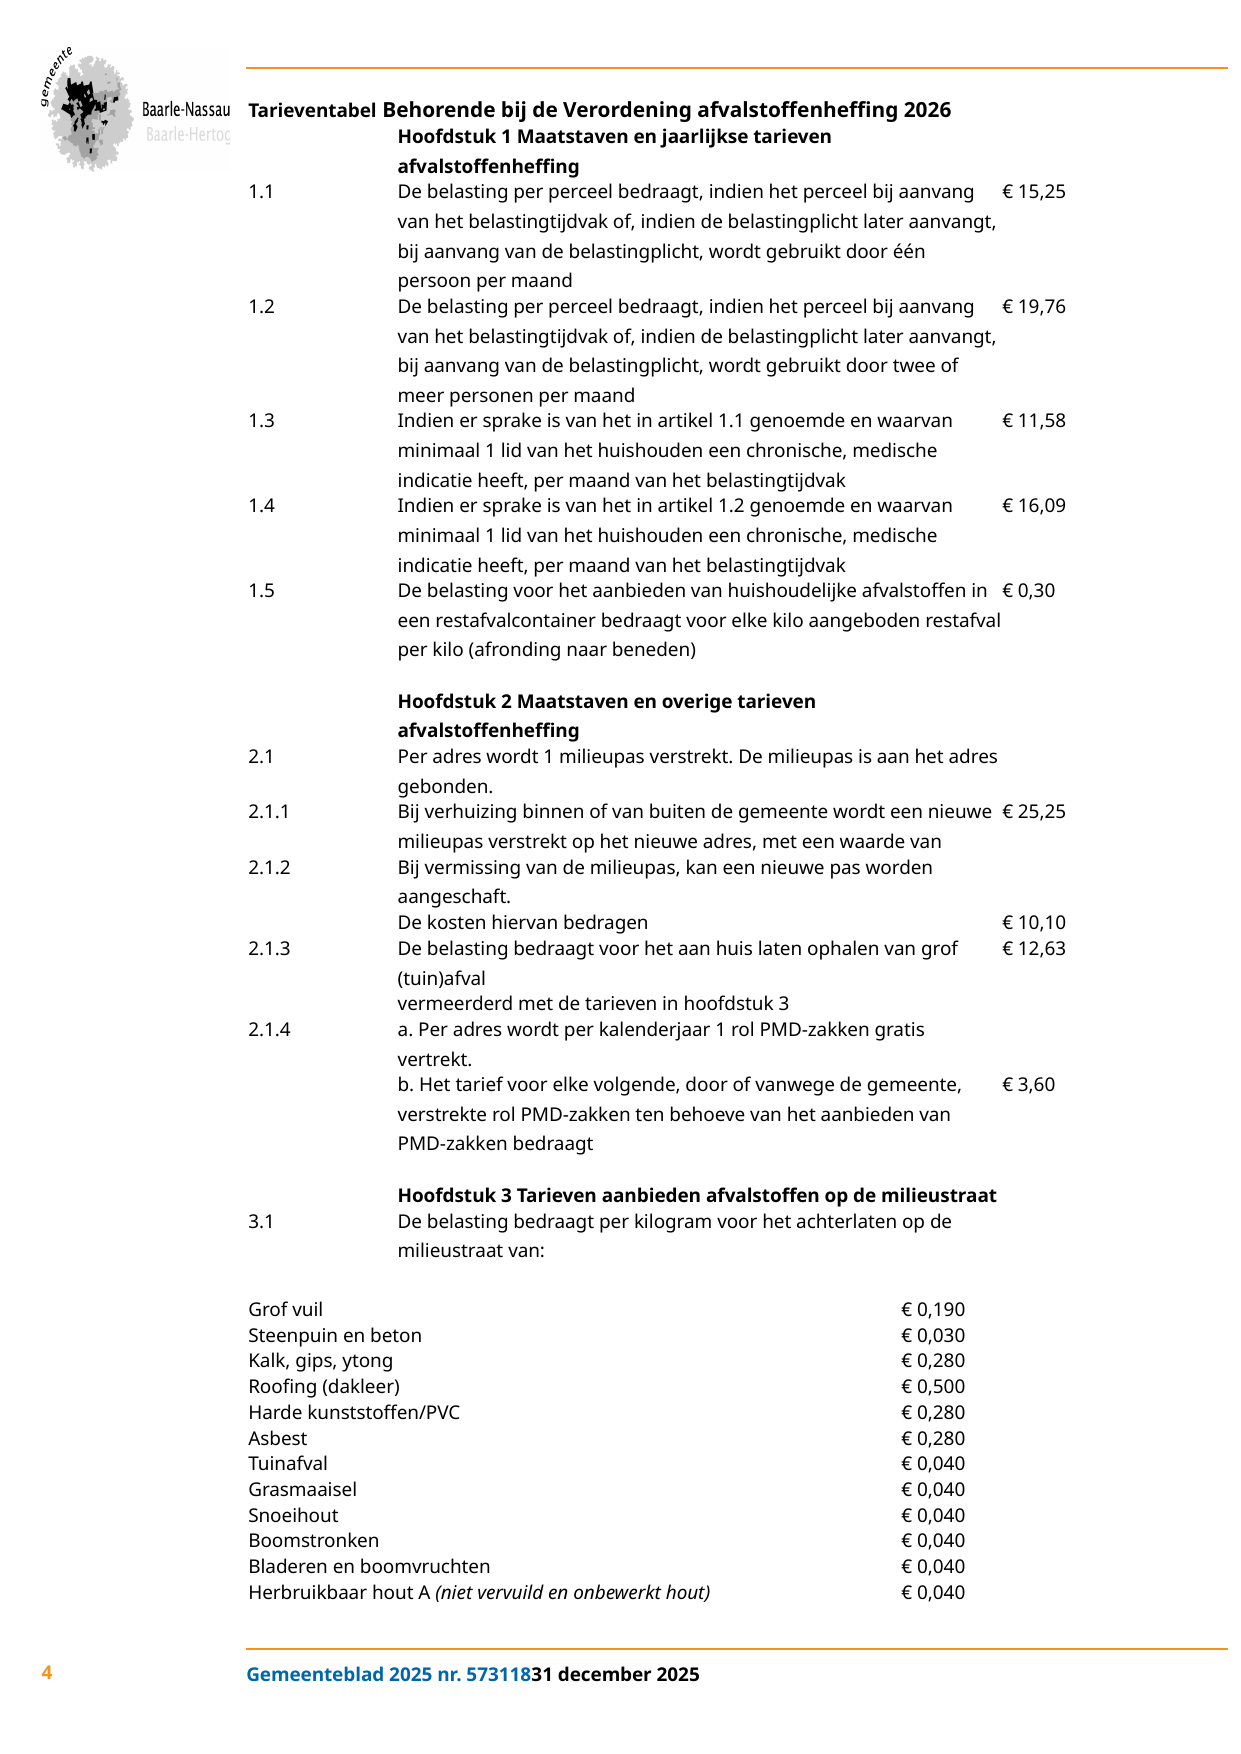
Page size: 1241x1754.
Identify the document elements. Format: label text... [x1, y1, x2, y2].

table_cell € 0,30 [1002, 578, 1152, 662]
table_cell 2.1 [248, 744, 397, 799]
table_cell De belasting voor het aanbieden van huishoudelijke afvalstoffen in een restafvalcontainer bedraagt voor elke kilo aangeboden restafval per kilo (afronding naar beneden) [398, 578, 1002, 662]
table_cell [248, 990, 397, 1016]
table_cell € 0,280 [901, 1399, 1152, 1425]
table_cell [1002, 1182, 1152, 1208]
table_cell 1.4 [248, 493, 397, 577]
table_cell 3.1 [248, 1208, 397, 1263]
table_header [1002, 124, 1152, 179]
table_header Grof vuil [248, 1296, 901, 1322]
table_cell 1.2 [248, 293, 397, 408]
table_cell a. Per adres wordt per kalenderjaar 1 rol PMD-zakken gratis vertrekt. [398, 1016, 1002, 1071]
table_cell De belasting per perceel bedraagt, indien het perceel bij aanvang van het belastingtijdvak of, indien de belastingplicht later aanvangt, bij aanvang van de belastingplicht, wordt gebruikt door één persoon per maand [398, 179, 1002, 293]
table_cell [248, 688, 397, 743]
table_cell € 0,040 [901, 1502, 1152, 1528]
table_cell [248, 1071, 397, 1156]
table_cell [248, 663, 397, 688]
table_cell € 0,040 [901, 1450, 1152, 1476]
table_cell € 11,58 [1002, 408, 1152, 493]
table_cell [248, 1182, 397, 1208]
table_cell € 0,040 [901, 1579, 1152, 1605]
table_cell vermeerderd met de tarieven in hoofdstuk 3 [398, 990, 1002, 1016]
table_cell 1.5 [248, 578, 397, 662]
table_cell 1.3 [248, 408, 397, 493]
table_cell € 0,040 [901, 1476, 1152, 1502]
table_cell Hoofdstuk 3 Tarieven aanbieden afvalstoffen op de milieustraat [398, 1182, 1002, 1208]
table_header Hoofdstuk 1 Maatstaven en jaarlijkse tarieven afvalstoffenheffing [398, 124, 1002, 179]
table_cell € 3,60 [1002, 1071, 1152, 1156]
table_cell De kosten hiervan bedragen [398, 909, 1002, 935]
table_cell 2.1.1 [248, 799, 397, 854]
table_cell [1002, 1208, 1152, 1263]
table_cell Kalk, gips, ytong [248, 1348, 901, 1373]
table_cell Hoofdstuk 2 Maatstaven en overige tarieven afvalstoffenheffing [398, 688, 1002, 743]
table_cell € 25,25 [1002, 799, 1152, 854]
table_cell € 0,500 [901, 1373, 1152, 1399]
table_cell Bladeren en boomvruchten [248, 1553, 901, 1579]
table_cell [248, 909, 397, 935]
table_cell Indien er sprake is van het in artikel 1.2 genoemde en waarvan minimaal 1 lid van het huishouden een chronische, medische indicatie heeft, per maand van het belastingtijdvak [398, 493, 1002, 577]
table_cell De belasting bedraagt per kilogram voor het achterlaten op de milieustraat van: [398, 1208, 1002, 1263]
table_cell Bij vermissing van de milieupas, kan een nieuwe pas worden aangeschaft. [398, 854, 1002, 909]
table_cell € 0,280 [901, 1348, 1152, 1373]
table_cell € 0,040 [901, 1553, 1152, 1579]
table_header € 0,190 [901, 1296, 1152, 1322]
table_cell Indien er sprake is van het in artikel 1.1 genoemde en waarvan minimaal 1 lid van het huishouden een chronische, medische indicatie heeft, per maand van het belastingtijdvak [398, 408, 1002, 493]
table_cell Roofing (dakleer) [248, 1373, 901, 1399]
table_cell Steenpuin en beton [248, 1322, 901, 1347]
table_cell € 19,76 [1002, 293, 1152, 408]
table_cell [1002, 663, 1152, 688]
table_cell [1002, 688, 1152, 743]
table_cell [398, 663, 1002, 688]
picture [41, 47, 231, 172]
table_cell De belasting per perceel bedraagt, indien het perceel bij aanvang van het belastingtijdvak of, indien de belastingplicht later aanvangt, bij aanvang van de belastingplicht, wordt gebruikt door twee of meer personen per maand [398, 293, 1002, 408]
table_cell Per adres wordt 1 milieupas verstrekt. De milieupas is aan het adres gebonden. [398, 744, 1002, 799]
table_cell [1002, 990, 1152, 1016]
table_cell € 15,25 [1002, 179, 1152, 293]
table_cell 1.1 [248, 179, 397, 293]
table_cell € 16,09 [1002, 493, 1152, 577]
table_cell 2.1.2 [248, 854, 397, 909]
table_cell [1002, 1156, 1152, 1182]
text Tarieventabel Behorende bij de Verordening afvalstoffenheffing 2026 [248, 95, 1152, 123]
table_cell € 10,10 [1002, 909, 1152, 935]
table_cell Harde kunststoffen/PVC [248, 1399, 901, 1425]
table_cell 2.1.3 [248, 935, 397, 990]
table_cell Asbest [248, 1425, 901, 1450]
table_cell [1002, 854, 1152, 909]
table_cell [248, 1156, 397, 1182]
table_cell [1002, 1016, 1152, 1071]
table_cell € 0,280 [901, 1425, 1152, 1450]
table_cell € 0,030 [901, 1322, 1152, 1347]
table_cell Tuinafval [248, 1450, 901, 1476]
table_cell De belasting bedraagt voor het aan huis laten ophalen van grof (tuin)afval [398, 935, 1002, 990]
table_cell € 0,040 [901, 1528, 1152, 1553]
table_cell 2.1.4 [248, 1016, 397, 1071]
table_header [248, 124, 397, 179]
table_cell Grasmaaisel [248, 1476, 901, 1502]
table_cell € 12,63 [1002, 935, 1152, 990]
table_cell [1002, 744, 1152, 799]
table_cell Herbruikbaar hout A (niet vervuild en onbewerkt hout) [248, 1579, 901, 1605]
table_cell Bij verhuizing binnen of van buiten de gemeente wordt een nieuwe milieupas verstrekt op het nieuwe adres, met een waarde van [398, 799, 1002, 854]
table_cell Snoeihout [248, 1502, 901, 1528]
table_cell [398, 1156, 1002, 1182]
table_cell b. Het tarief voor elke volgende, door of vanwege de gemeente, verstrekte rol PMD-zakken ten behoeve van het aanbieden van PMD-zakken bedraagt [398, 1071, 1002, 1156]
table_cell Boomstronken [248, 1528, 901, 1553]
